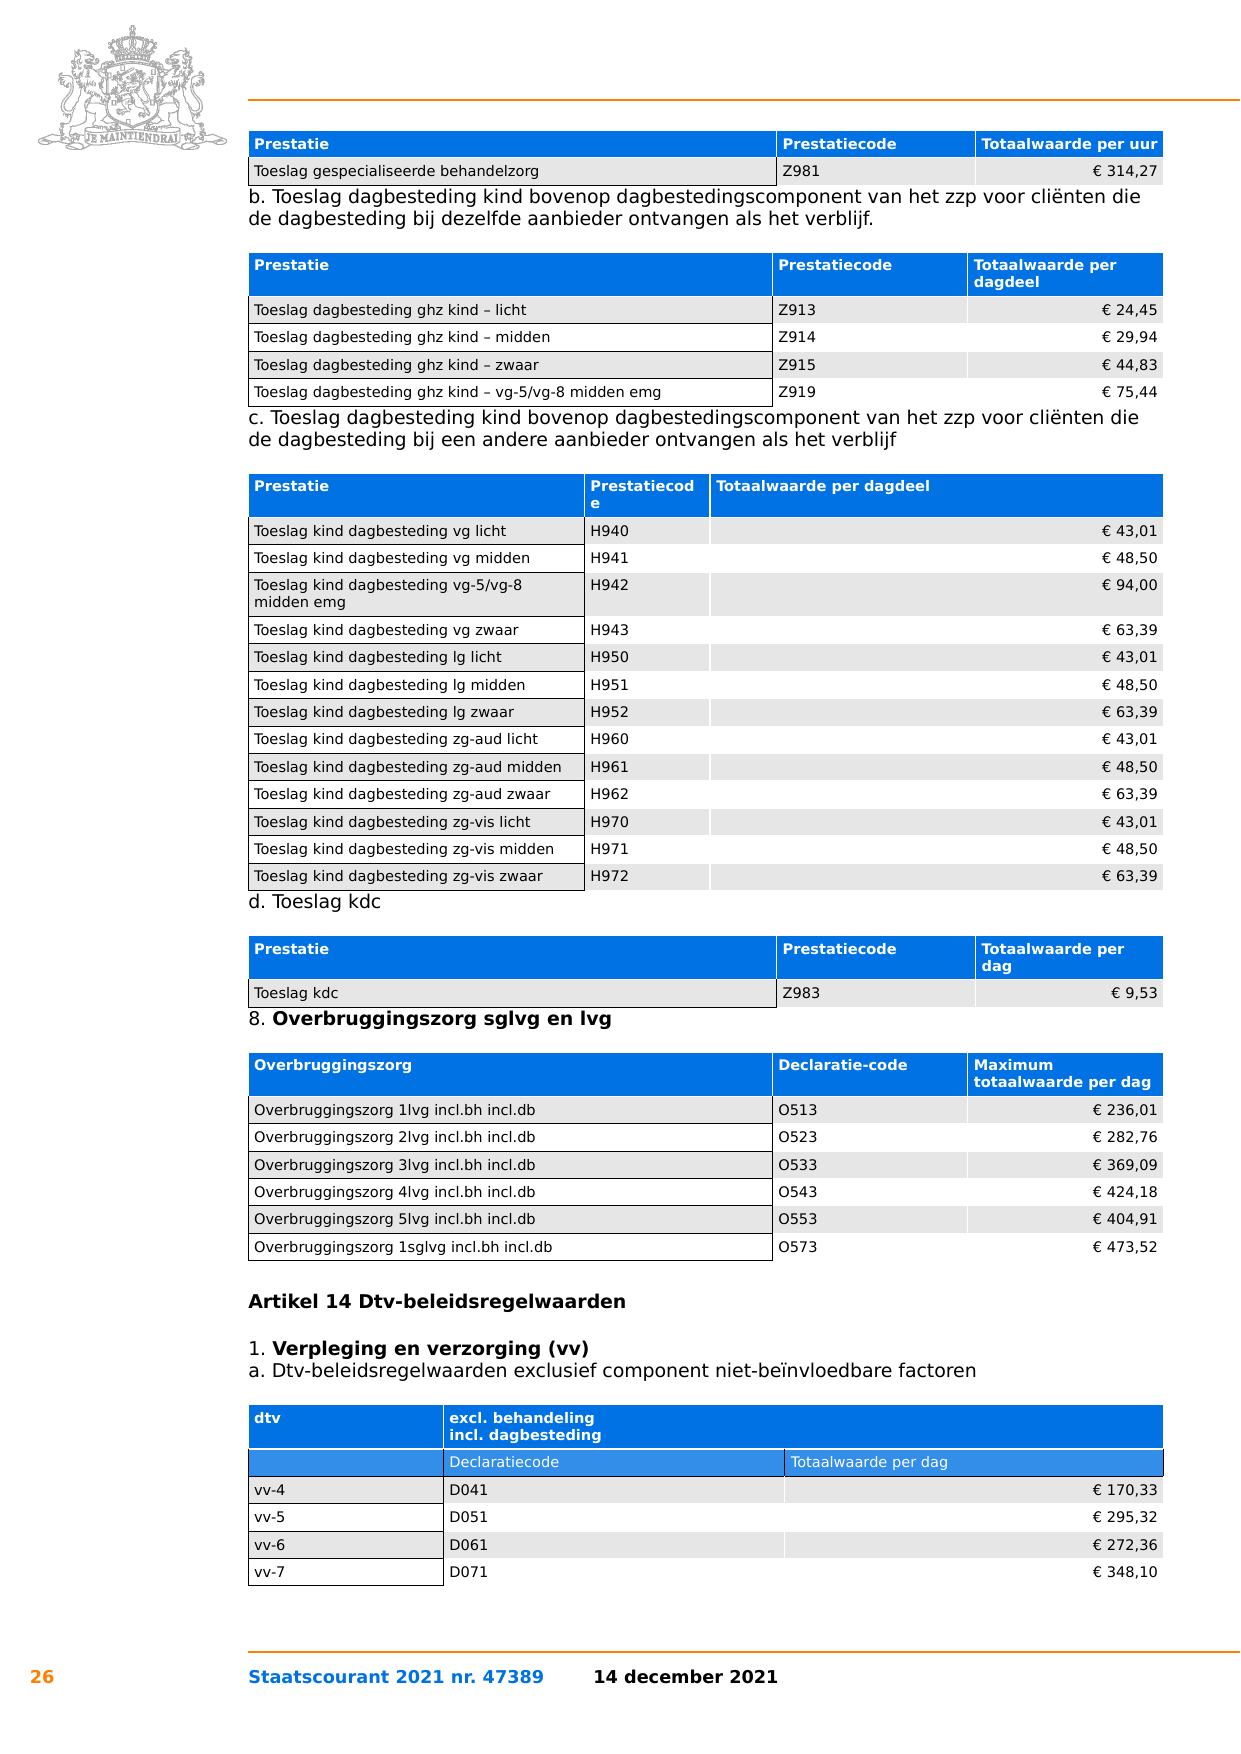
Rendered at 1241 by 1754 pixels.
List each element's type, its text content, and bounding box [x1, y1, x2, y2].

table_header Totaalwaarde per dagdeel [968, 253, 1163, 296]
table_cell € 44,83 [968, 352, 1163, 378]
table_header Prestatiecode [773, 253, 967, 296]
table_cell Declaratiecode [444, 1450, 784, 1476]
table_header Prestatiecode [585, 474, 709, 517]
table_cell € 404,91 [968, 1206, 1163, 1233]
table_cell Z983 [777, 980, 975, 1007]
table_cell Toeslag kind dagbesteding zg-vis zwaar [249, 864, 584, 890]
table_cell € 473,52 [968, 1234, 1163, 1260]
table_cell € 314,27 [976, 158, 1163, 185]
table_cell € 43,01 [711, 727, 1163, 753]
table_cell H962 [585, 781, 709, 808]
table_cell Toeslag gespecialiseerde behandelzorg [249, 158, 776, 185]
table_cell O573 [773, 1234, 967, 1260]
table_cell € 48,50 [711, 754, 1163, 780]
table_cell Z913 [773, 297, 967, 323]
table_cell Toeslag kind dagbesteding vg-5/vg-8 midden emg [249, 573, 584, 616]
table_cell € 48,50 [711, 836, 1163, 862]
table_cell H951 [585, 672, 709, 698]
table_cell Overbruggingszorg 4lvg incl.bh incl.db [249, 1179, 772, 1205]
table_header Prestatiecode [777, 936, 975, 979]
table_cell Toeslag dagbesteding ghz kind – midden [249, 324, 772, 351]
table_cell € 24,45 [968, 297, 1163, 323]
table_cell H970 [585, 809, 709, 835]
table_cell Z914 [773, 324, 967, 351]
table_cell Toeslag kind dagbesteding zg-vis licht [249, 809, 584, 835]
table_cell € 29,94 [968, 324, 1163, 351]
table_cell € 63,39 [711, 617, 1163, 643]
text 1. Verpleging en verzorging (vv) [248, 1338, 1163, 1360]
table_cell vv-5 [249, 1504, 443, 1531]
table_cell € 43,01 [711, 644, 1163, 671]
table_cell Toeslag kind dagbesteding vg midden [249, 545, 584, 572]
table_cell € 94,00 [711, 573, 1163, 616]
table_cell € 75,44 [968, 379, 1163, 406]
table_cell H952 [585, 699, 709, 726]
table_cell Toeslag kind dagbesteding vg zwaar [249, 617, 584, 643]
table_header excl. behandeling incl. dagbesteding [444, 1405, 1163, 1448]
table_cell Toeslag kind dagbesteding zg-aud zwaar [249, 781, 584, 808]
table_cell € 63,39 [711, 699, 1163, 726]
table_cell Toeslag dagbesteding ghz kind – licht [249, 297, 772, 323]
table_header dtv [249, 1405, 443, 1448]
table_cell € 43,01 [711, 518, 1163, 544]
text b. Toeslag dagbesteding kind bovenop dagbestedingscomponent van het zzp voor cliënten die de dagbesteding bij dezelfde aanbieder ontvangen als het verblijf. [248, 186, 1163, 230]
table_cell D071 [444, 1559, 784, 1585]
table_header Declaratie-code [773, 1053, 967, 1096]
table_cell D061 [444, 1532, 784, 1558]
table_cell Toeslag kind dagbesteding lg zwaar [249, 699, 584, 726]
table_cell O543 [773, 1179, 967, 1205]
picture [38, 25, 227, 150]
table_cell O513 [773, 1097, 967, 1123]
subtitle Artikel 14 Dtv-beleidsregelwaarden [248, 1291, 1163, 1313]
table_cell Z981 [777, 158, 975, 185]
table_cell Toeslag kind dagbesteding vg licht [249, 518, 584, 544]
table_cell Toeslag dagbesteding ghz kind – zwaar [249, 352, 772, 378]
table_cell Toeslag dagbesteding ghz kind – vg-5/vg-8 midden emg [249, 379, 772, 406]
table_cell D041 [444, 1477, 784, 1503]
table_cell H950 [585, 644, 709, 671]
table_cell O533 [773, 1152, 967, 1178]
table_cell H960 [585, 727, 709, 753]
table_cell H940 [585, 518, 709, 544]
table_header Totaalwaarde per uur [976, 131, 1163, 157]
text a. Dtv-beleidsregelwaarden exclusief component niet-beïnvloedbare factoren [248, 1360, 1163, 1382]
text c. Toeslag dagbesteding kind bovenop dagbestedingscomponent van het zzp voor cliënten die de dagbesteding bij een andere aanbieder ontvangen als het verblijf [248, 407, 1163, 451]
table_cell Toeslag kind dagbesteding zg-aud midden [249, 754, 584, 780]
table_cell € 369,09 [968, 1152, 1163, 1178]
table_cell H972 [585, 864, 709, 890]
table_cell Overbruggingszorg 1sglvg incl.bh incl.db [249, 1234, 772, 1260]
table_cell € 43,01 [711, 809, 1163, 835]
table_cell O523 [773, 1124, 967, 1151]
table_cell O553 [773, 1206, 967, 1233]
table_header Maximum totaalwaarde per dag [968, 1053, 1163, 1096]
table_cell Z919 [773, 379, 967, 406]
table_header Prestatiecode [777, 131, 975, 157]
table_cell € 424,18 [968, 1179, 1163, 1205]
table_cell vv-6 [249, 1532, 443, 1558]
text 8. Overbruggingszorg sglvg en lvg [248, 1008, 1163, 1029]
table_cell Z915 [773, 352, 967, 378]
table_cell € 48,50 [711, 545, 1163, 572]
table_cell Toeslag kind dagbesteding zg-aud licht [249, 727, 584, 753]
table_cell vv-4 [249, 1477, 443, 1503]
table_cell H943 [585, 617, 709, 643]
table_cell Totaalwaarde per dag [785, 1450, 1163, 1476]
table_cell H971 [585, 836, 709, 862]
table_cell H961 [585, 754, 709, 780]
table_cell € 295,32 [785, 1504, 1163, 1531]
table_cell € 282,76 [968, 1124, 1163, 1151]
table_header Overbruggingszorg [249, 1053, 772, 1096]
table_header Prestatie [249, 253, 772, 296]
table_cell Overbruggingszorg 1lvg incl.bh incl.db [249, 1097, 772, 1123]
table_cell € 236,01 [968, 1097, 1163, 1123]
table_cell Overbruggingszorg 2lvg incl.bh incl.db [249, 1124, 772, 1151]
table_cell € 272,36 [785, 1532, 1163, 1558]
table_cell € 170,33 [785, 1477, 1163, 1503]
table_cell € 348,10 [785, 1559, 1163, 1585]
table_cell Toeslag kind dagbesteding lg licht [249, 644, 584, 671]
table_cell D051 [444, 1504, 784, 1531]
table_cell H942 [585, 573, 709, 616]
table_cell [249, 1450, 443, 1476]
table_header Totaalwaarde per dagdeel [711, 474, 1163, 517]
table_cell Overbruggingszorg 3lvg incl.bh incl.db [249, 1152, 772, 1178]
table_cell € 48,50 [711, 672, 1163, 698]
table_cell Overbruggingszorg 5lvg incl.bh incl.db [249, 1206, 772, 1233]
table_cell € 63,39 [711, 864, 1163, 890]
table_cell vv-7 [249, 1559, 443, 1585]
table_header Totaalwaarde per dag [976, 936, 1163, 979]
table_cell € 63,39 [711, 781, 1163, 808]
table_cell Toeslag kind dagbesteding zg-vis midden [249, 836, 584, 862]
table_header Prestatie [249, 474, 584, 517]
table_header Prestatie [249, 131, 776, 157]
table_cell H941 [585, 545, 709, 572]
table_cell Toeslag kdc [249, 980, 776, 1007]
text d. Toeslag kdc [248, 891, 1163, 913]
table_cell Toeslag kind dagbesteding lg midden [249, 672, 584, 698]
table_cell € 9,53 [976, 980, 1163, 1007]
table_header Prestatie [249, 936, 776, 979]
